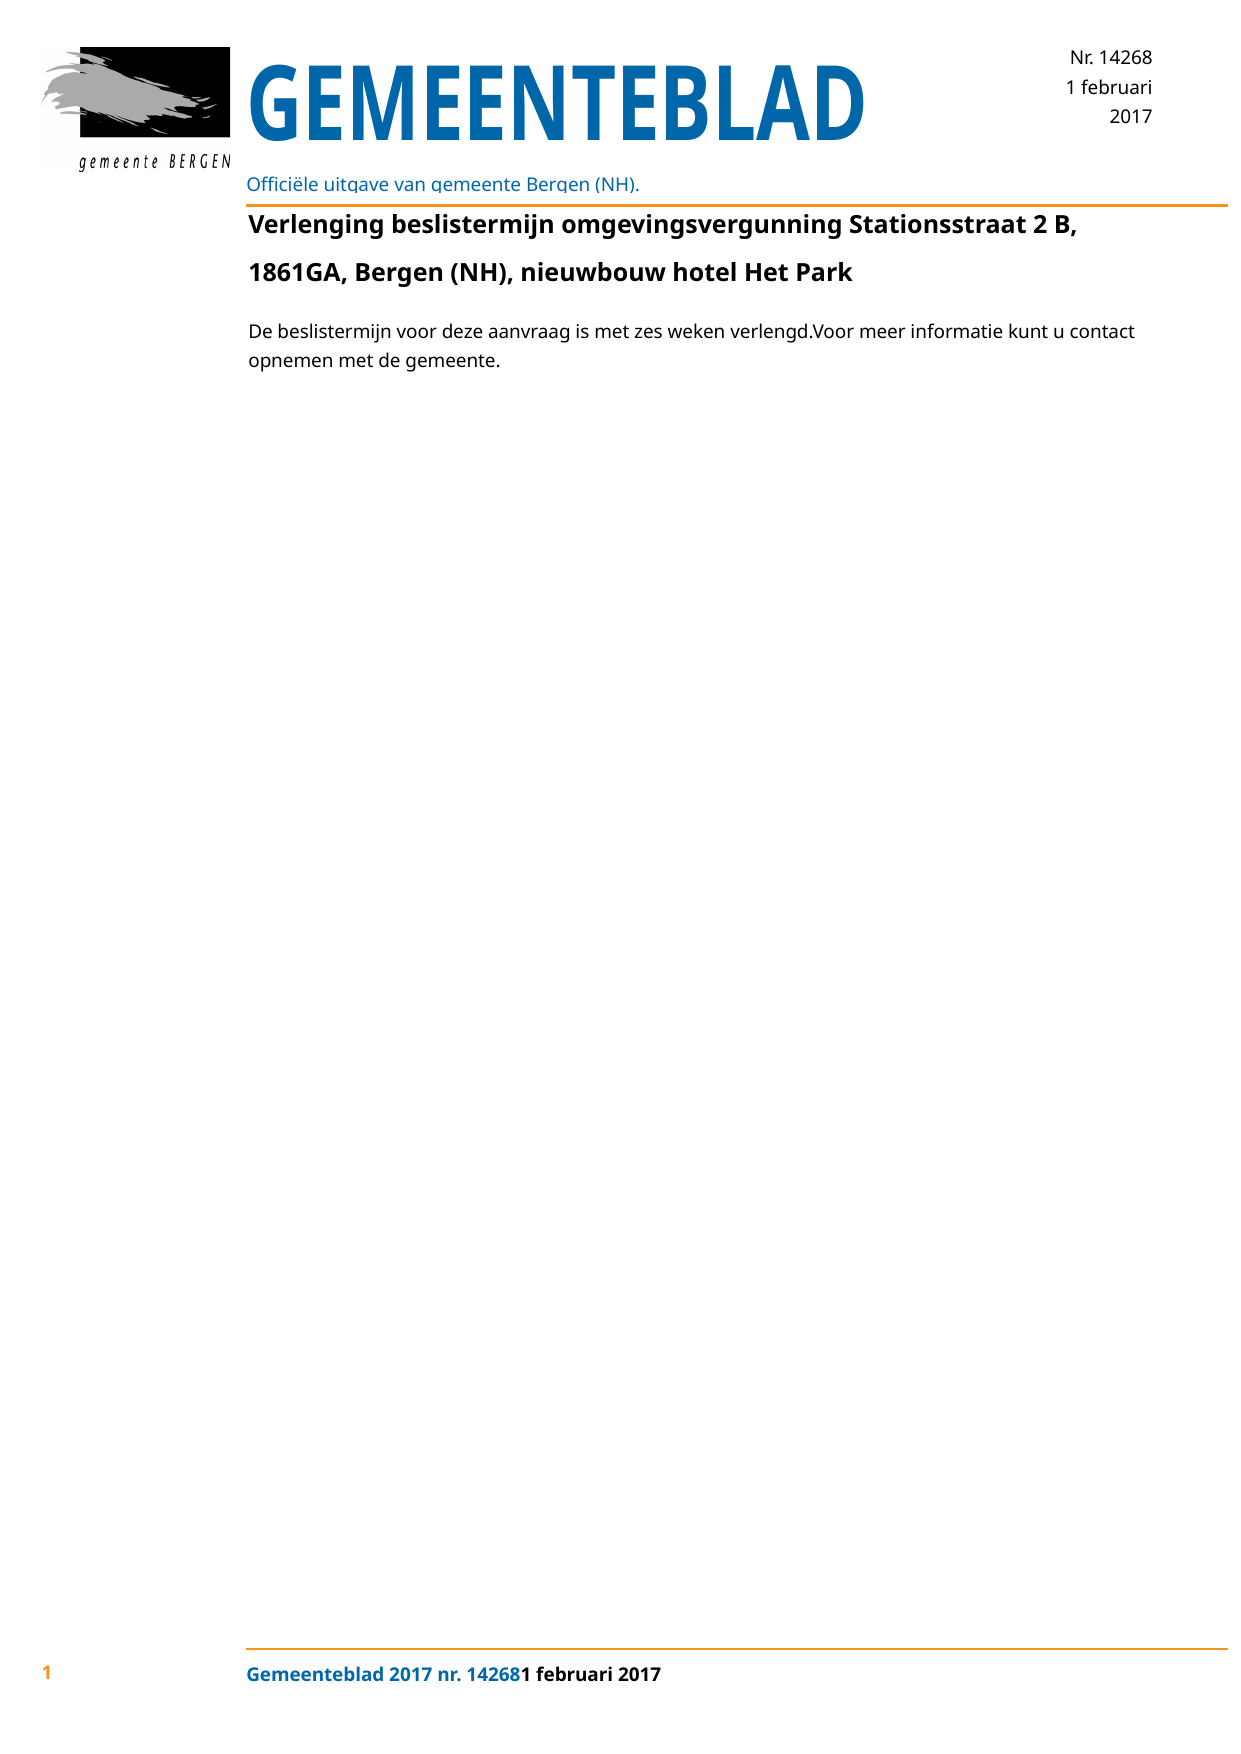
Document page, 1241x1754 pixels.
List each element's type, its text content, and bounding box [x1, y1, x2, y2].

text Verlenging beslistermijn omgevingsvergunning Stationsstraat 2 B, 1861GA, Bergen (NH), nieuwbouw hotel Het Park [248, 207, 1152, 288]
picture [41, 47, 231, 172]
text De beslistermijn voor deze aanvraag is met zes weken verlengd.Voor meer informatie kunt u contact opnemen met de gemeente. [248, 318, 1152, 373]
